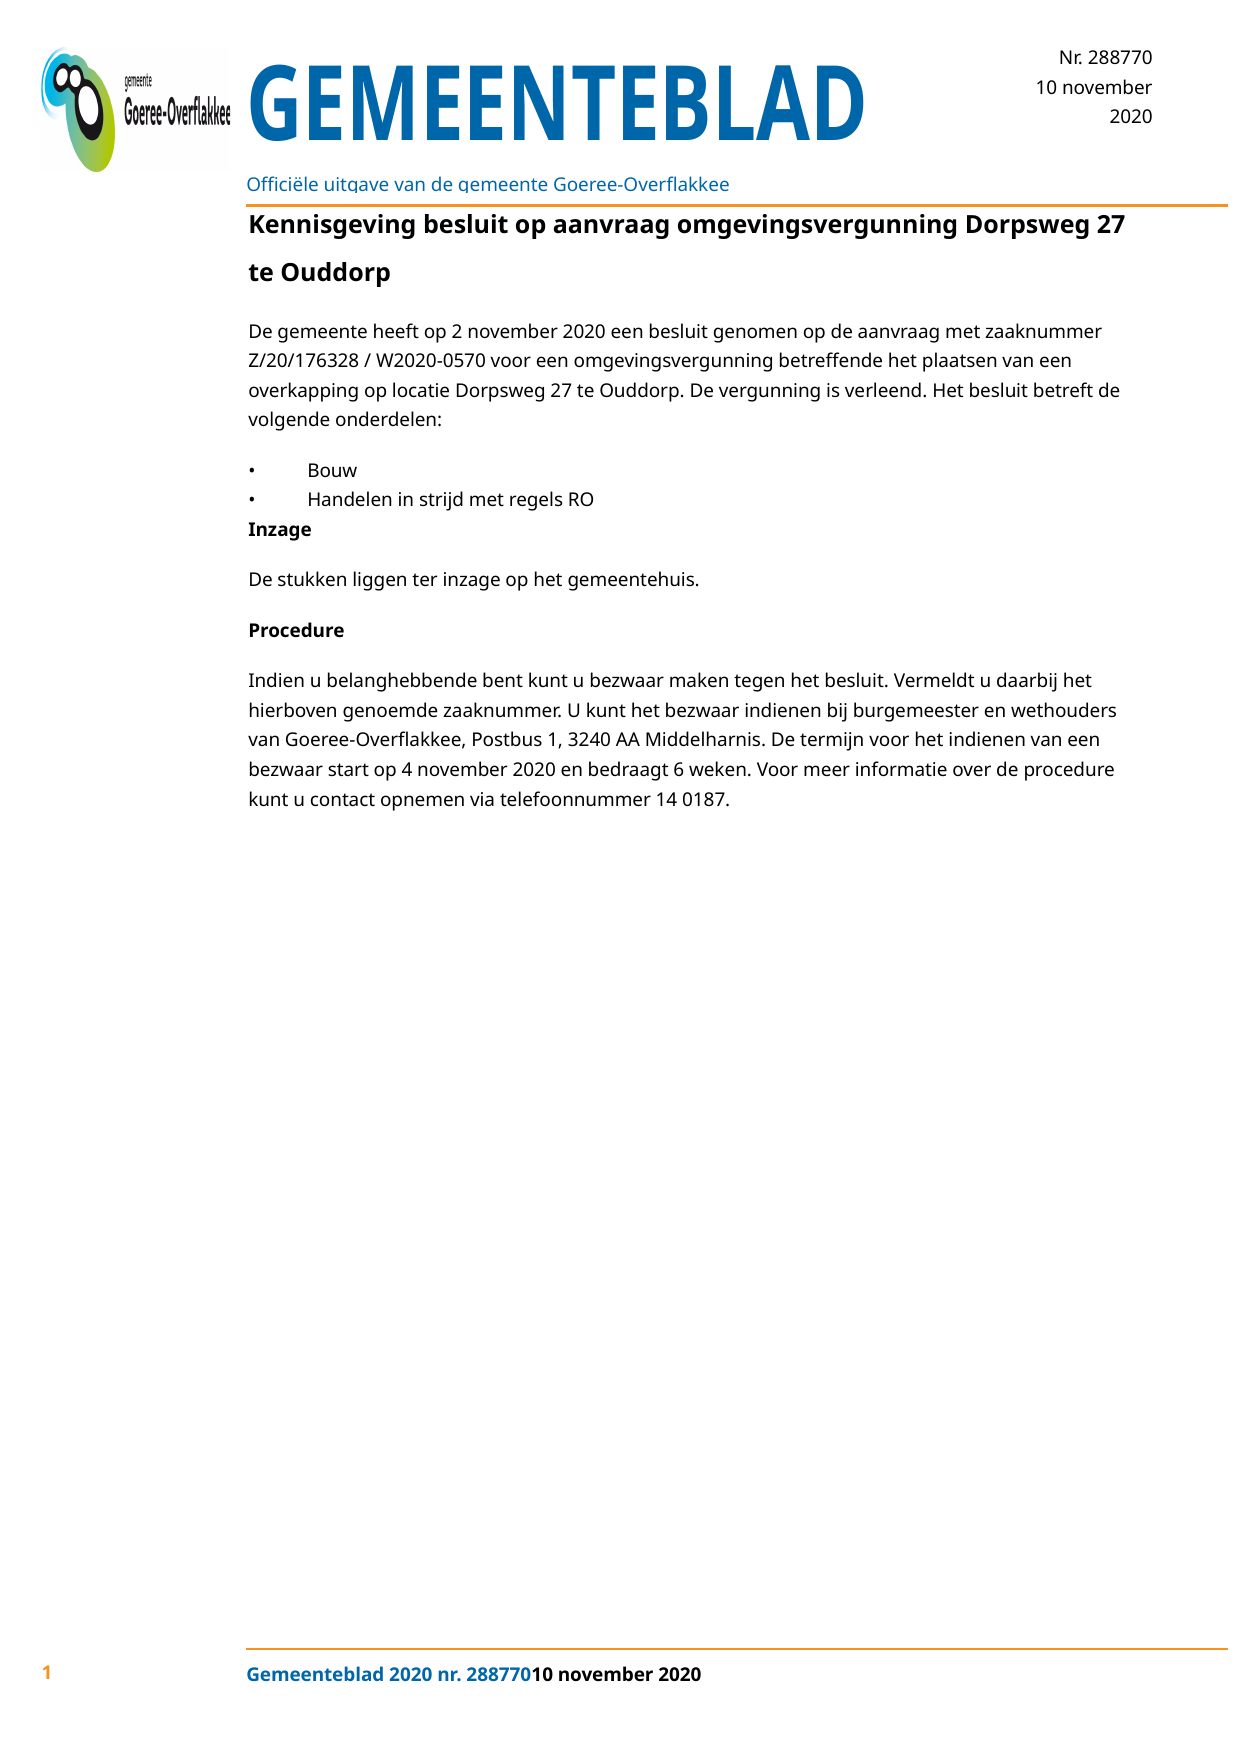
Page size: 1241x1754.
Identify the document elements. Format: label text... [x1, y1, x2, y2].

text Indien u belanghebbende bent kunt u bezwaar maken tegen het besluit. Vermeldt u daarbij het hierboven genoemde zaaknummer. U kunt het bezwaar indienen bij burgemeester en wethouders van Goeree-Overflakkee, Postbus 1, 3240 AA Middelharnis. De termijn voor het indienen van een bezwaar start op 4 november 2020 en bedraagt 6 weken. Voor meer informatie over de procedure kunt u contact opnemen via telefoonnummer 14 0187. [248, 667, 1152, 812]
text De gemeente heeft op 2 november 2020 een besluit genomen op de aanvraag met zaaknummer Z/20/176328 / W2020-0570 voor een omgevingsvergunning betreffende het plaatsen van een overkapping op locatie Dorpsweg 27 te Ouddorp. De vergunning is verleend. Het besluit betreft de volgende onderdelen: [248, 318, 1152, 432]
text Inzage [248, 516, 1152, 542]
text Kennisgeving besluit op aanvraag omgevingsvergunning Dorpsweg 27 te Ouddorp [248, 207, 1152, 288]
text De stukken liggen ter inzage op het gemeentehuis. [248, 567, 1152, 592]
list Handelen in strijd met regels RO [248, 487, 1152, 512]
picture [41, 47, 231, 172]
text Procedure [248, 617, 1152, 643]
list Bouw [248, 457, 1152, 483]
